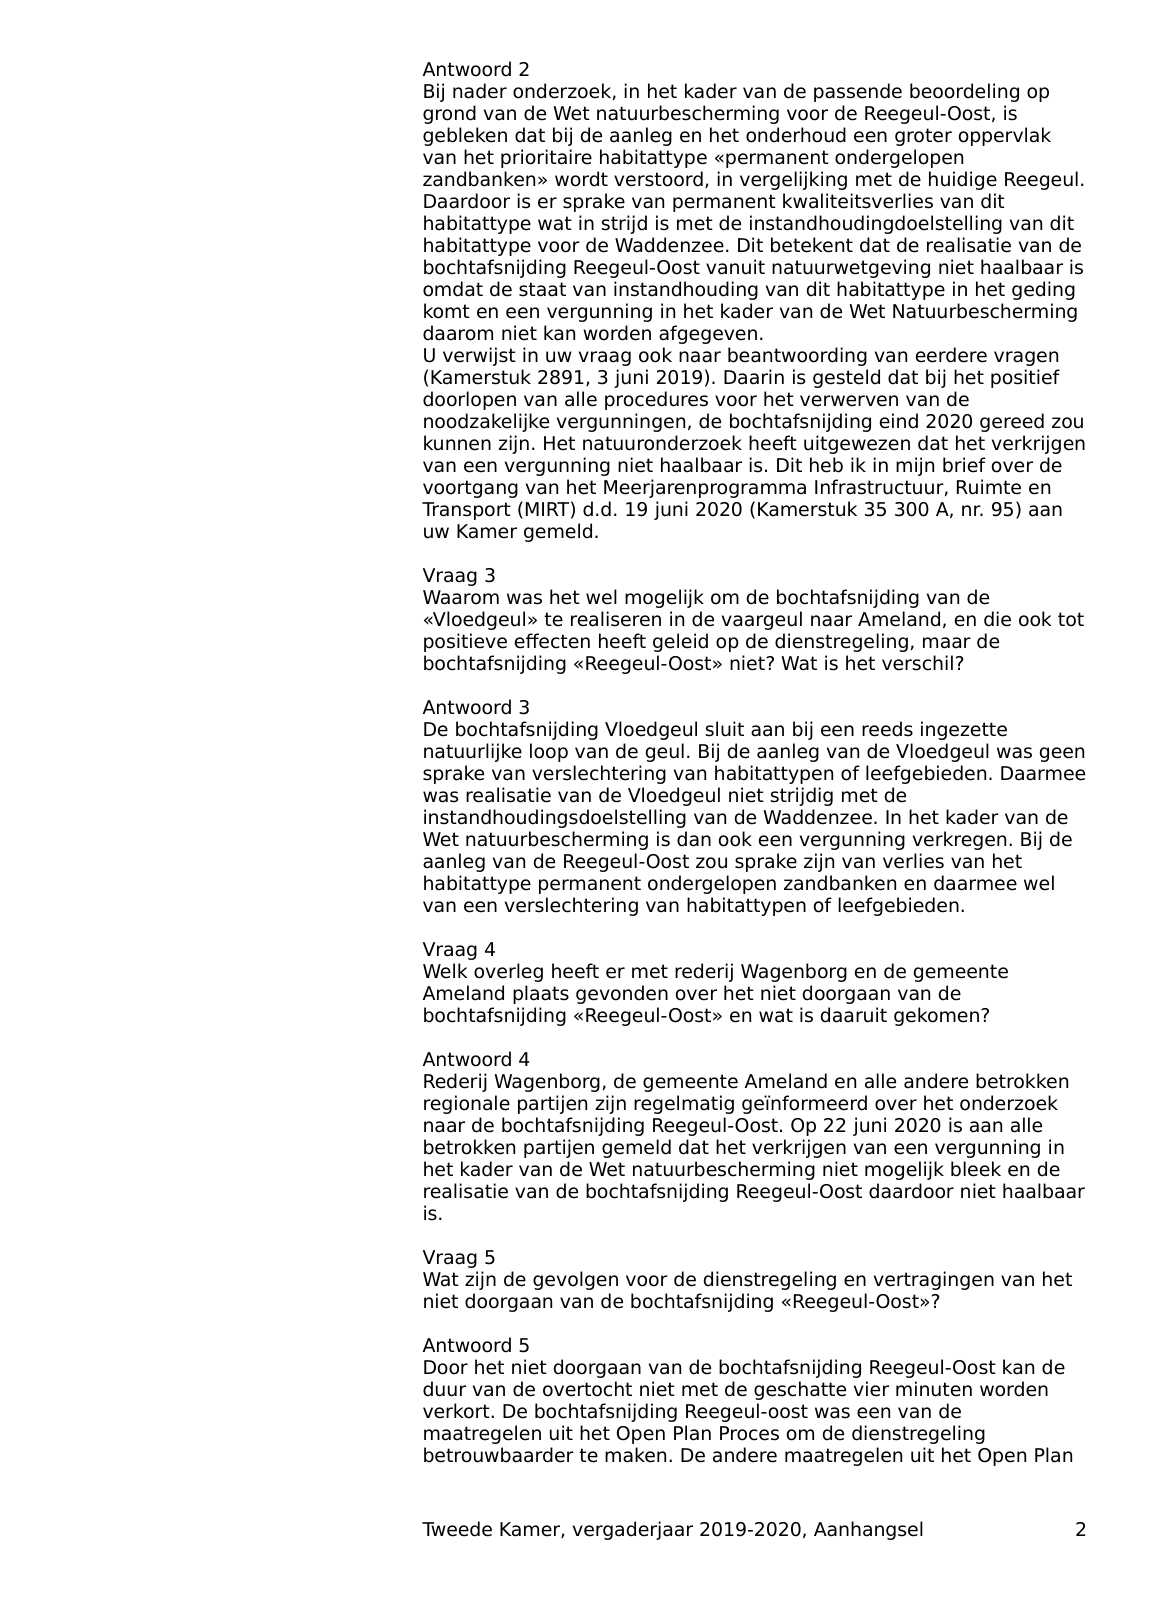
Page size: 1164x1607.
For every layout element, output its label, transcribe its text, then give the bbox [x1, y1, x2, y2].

text U verwijst in uw vraag ook naar beantwoording van eerdere vragen (Kamerstuk 2891, 3 juni 2019). Daarin is gesteld dat bij het positief doorlopen van alle procedures voor het verwerven van de noodzakelijke vergunningen, de bochtafsnijding eind 2020 gereed zou kunnen zijn. Het natuuronderzoek heeft uitgewezen dat het verkrijgen van een vergunning niet haalbaar is. Dit heb ik in mijn brief over de voortgang van het Meerjarenprogramma Infrastructuur, Ruimte en Transport (MIRT) d.d. 19 juni 2020 (Kamerstuk 35 300 A, nr. 95) aan uw Kamer gemeld. [422, 345, 1087, 543]
text Vraag 4 [422, 939, 1087, 961]
text Vraag 3 [422, 565, 1087, 587]
text De bochtafsnijding Vloedgeul sluit aan bij een reeds ingezette natuurlijke loop van de geul. Bij de aanleg van de Vloedgeul was geen sprake van verslechtering van habitattypen of leefgebieden. Daarmee was realisatie van de Vloedgeul niet strijdig met de instandhoudingsdoelstelling van de Waddenzee. In het kader van de Wet natuurbescherming is dan ook een vergunning verkregen. Bij de aanleg van de Reegeul-Oost zou sprake zijn van verlies van het habitattype permanent ondergelopen zandbanken en daarmee wel van een verslechtering van habitattypen of leefgebieden. [422, 719, 1087, 917]
text Antwoord 2 [422, 59, 1087, 81]
text Welk overleg heeft er met rederij Wagenborg en de gemeente Ameland plaats gevonden over het niet doorgaan van de bochtafsnijding «Reegeul-Oost» en wat is daaruit gekomen? [422, 961, 1087, 1027]
text Antwoord 4 [422, 1049, 1087, 1071]
text Bij nader onderzoek, in het kader van de passende beoordeling op grond van de Wet natuurbescherming voor de Reegeul-Oost, is gebleken dat bij de aanleg en het onderhoud een groter oppervlak van het prioritaire habitattype «permanent ondergelopen zandbanken» wordt verstoord, in vergelijking met de huidige Reegeul. Daardoor is er sprake van permanent kwaliteitsverlies van dit habitattype wat in strijd is met de instandhoudingdoelstelling van dit habitattype voor de Waddenzee. Dit betekent dat de realisatie van de bochtafsnijding Reegeul-Oost vanuit natuurwetgeving niet haalbaar is omdat de staat van instandhouding van dit habitattype in het geding komt en een vergunning in het kader van de Wet Natuurbescherming daarom niet kan worden afgegeven. [422, 81, 1087, 345]
text Wat zijn de gevolgen voor de dienstregeling en vertragingen van het niet doorgaan van de bochtafsnijding «Reegeul-Oost»? [422, 1269, 1087, 1313]
text Waarom was het wel mogelijk om de bochtafsnijding van de «Vloedgeul» te realiseren in de vaargeul naar Ameland, en die ook tot positieve effecten heeft geleid op de dienstregeling, maar de bochtafsnijding «Reegeul-Oost» niet? Wat is het verschil? [422, 587, 1087, 675]
text Rederij Wagenborg, de gemeente Ameland en alle andere betrokken regionale partijen zijn regelmatig geïnformeerd over het onderzoek naar de bochtafsnijding Reegeul-Oost. Op 22 juni 2020 is aan alle betrokken partijen gemeld dat het verkrijgen van een vergunning in het kader van de Wet natuurbescherming niet mogelijk bleek en de realisatie van de bochtafsnijding Reegeul-Oost daardoor niet haalbaar is. [422, 1071, 1087, 1225]
text Door het niet doorgaan van de bochtafsnijding Reegeul-Oost kan de duur van de overtocht niet met de geschatte vier minuten worden verkort. De bochtafsnijding Reegeul-oost was een van de maatregelen uit het Open Plan Proces om de dienstregeling betrouwbaarder te maken. De andere maatregelen uit het Open Plan [422, 1357, 1087, 1467]
text Vraag 5 [422, 1247, 1087, 1269]
text Antwoord 5 [422, 1335, 1087, 1357]
text Antwoord 3 [422, 697, 1087, 719]
